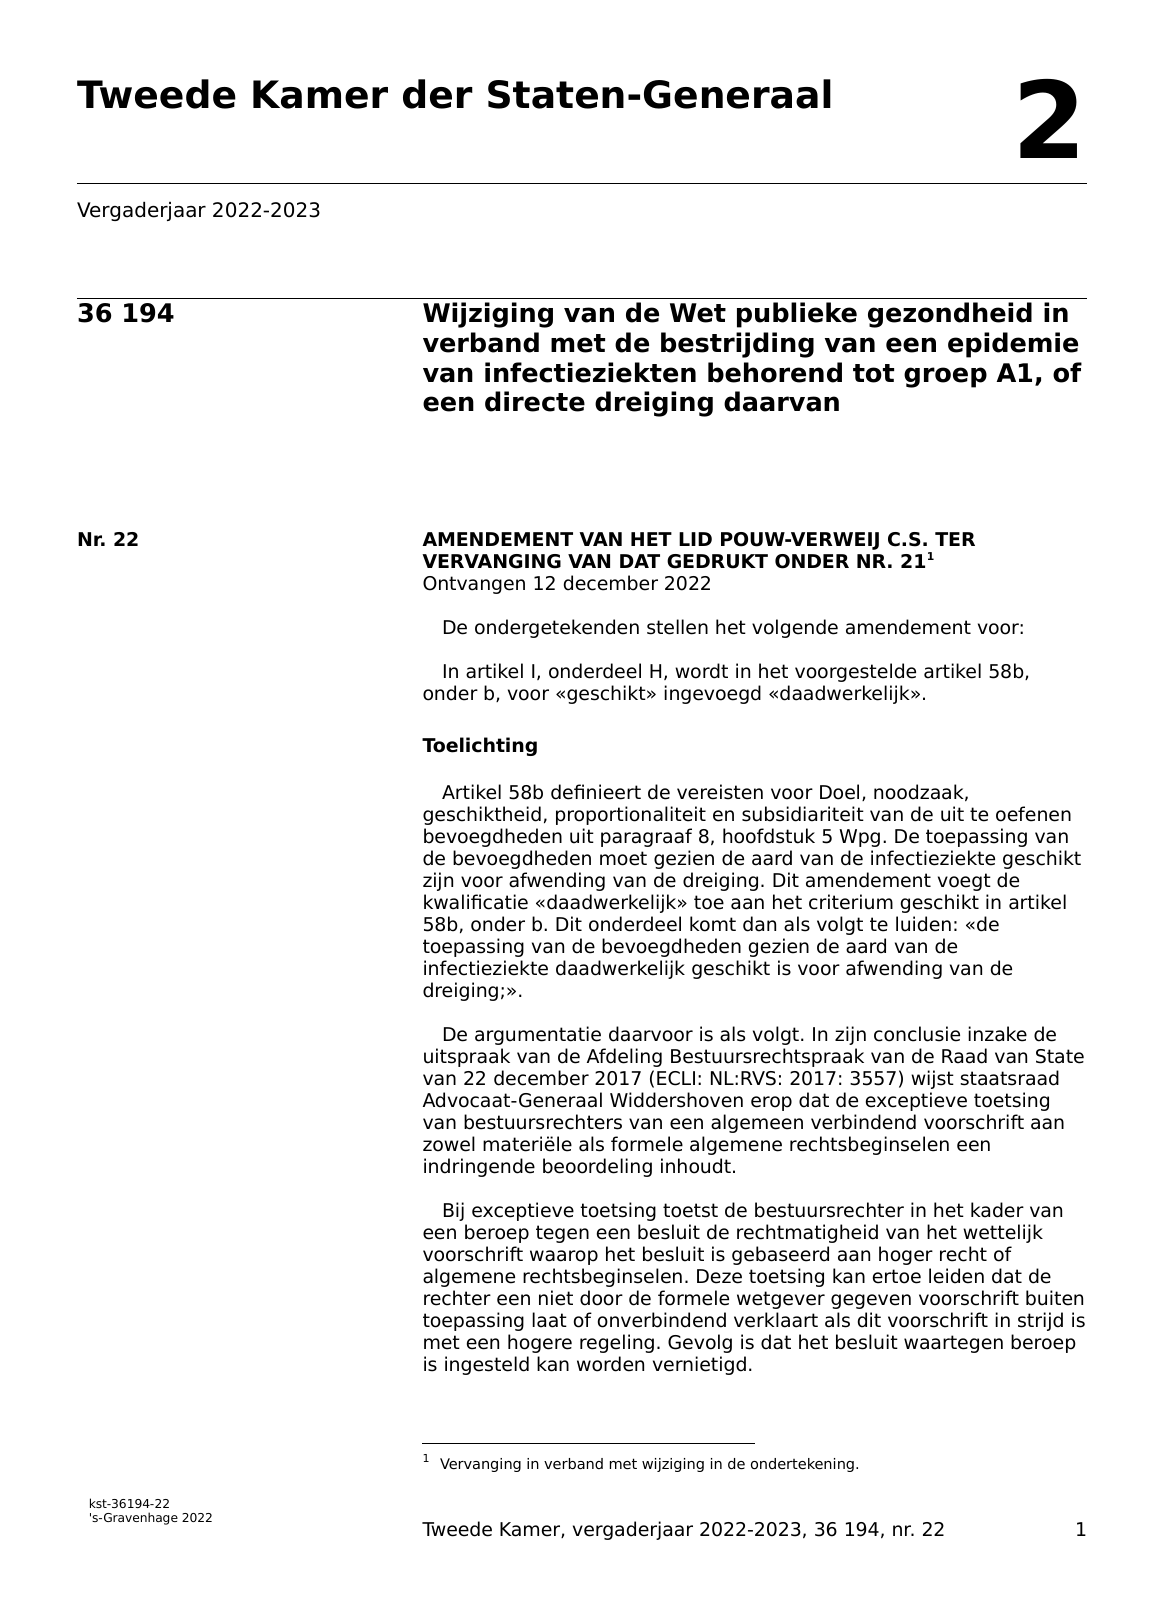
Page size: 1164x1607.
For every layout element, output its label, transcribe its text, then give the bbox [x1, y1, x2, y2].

table_header Tweede Kamer der Staten-Generaal [77, 59, 886, 183]
subtitle 36 194 Wijziging van de Wet publieke gezondheid in verband met de bestrijding van een epidemie van infectieziekten behorend tot groep A1, of een directe dreiging daarvan [77, 299, 1087, 418]
subtitle Nr. 22 AMENDEMENT VAN HET LID POUW-VERWEIJ C.S. TER VERVANGING VAN DAT GEDRUKT ONDER NR. 21 [77, 529, 1087, 573]
text Bij exceptieve toetsing toetst de bestuursrechter in het kader van een beroep tegen een besluit de rechtmatigheid van het wettelijk voorschrift waarop het besluit is gebaseerd aan hoger recht of algemene rechtsbeginselen. Deze toetsing kan ertoe leiden dat de rechter een niet door de formele wetgever gegeven voorschrift buiten toepassing laat of onverbindend verklaart als dit voorschrift in strijd is met een hogere regeling. Gevolg is dat het besluit waartegen beroep is ingesteld kan worden vernietigd. [422, 1200, 1087, 1376]
table_cell Vergaderjaar 2022-2023 [77, 184, 1087, 298]
text Vervanging in verband met wijziging in de ondertekening. [422, 1452, 1087, 1474]
text De argumentatie daarvoor is als volgt. In zijn conclusie inzake de uitspraak van de Afdeling Bestuursrechtspraak van de Raad van State van 22 december 2017 (ECLI: NL:RVS: 2017: 3557) wijst staatsraad Advocaat-Generaal Widdershoven erop dat de exceptieve toetsing van bestuursrechters van een algemeen verbindend voorschrift aan zowel materiële als formele algemene rechtsbeginselen een indringende beoordeling inhoudt. [422, 1024, 1087, 1178]
text Ontvangen 12 december 2022 [422, 573, 1087, 595]
text kst-36194-22 [88, 1497, 323, 1511]
subtitle Toelichting [422, 735, 1087, 757]
text Artikel 58b definieert de vereisten voor Doel, noodzaak, geschiktheid, proportionaliteit en subsidiariteit van de uit te oefenen bevoegdheden uit paragraaf 8, hoofdstuk 5 Wpg. De toepassing van de bevoegdheden moet gezien de aard van de infectieziekte geschikt zijn voor afwending van de dreiging. Dit amendement voegt de kwalificatie «daadwerkelijk» toe aan het criterium geschikt in artikel 58b, onder b. Dit onderdeel komt dan als volgt te luiden: «de toepassing van de bevoegdheden gezien de aard van de infectieziekte daadwerkelijk geschikt is voor afwending van de dreiging;». [422, 782, 1087, 1002]
text De ondergetekenden stellen het volgende amendement voor: [422, 617, 1087, 639]
table_header 2 [886, 59, 1087, 183]
text 's-Gravenhage 2022 [88, 1511, 323, 1525]
text In artikel I, onderdeel H, wordt in het voorgestelde artikel 58b, onder b, voor «geschikt» ingevoegd «daadwerkelijk». [422, 661, 1087, 705]
